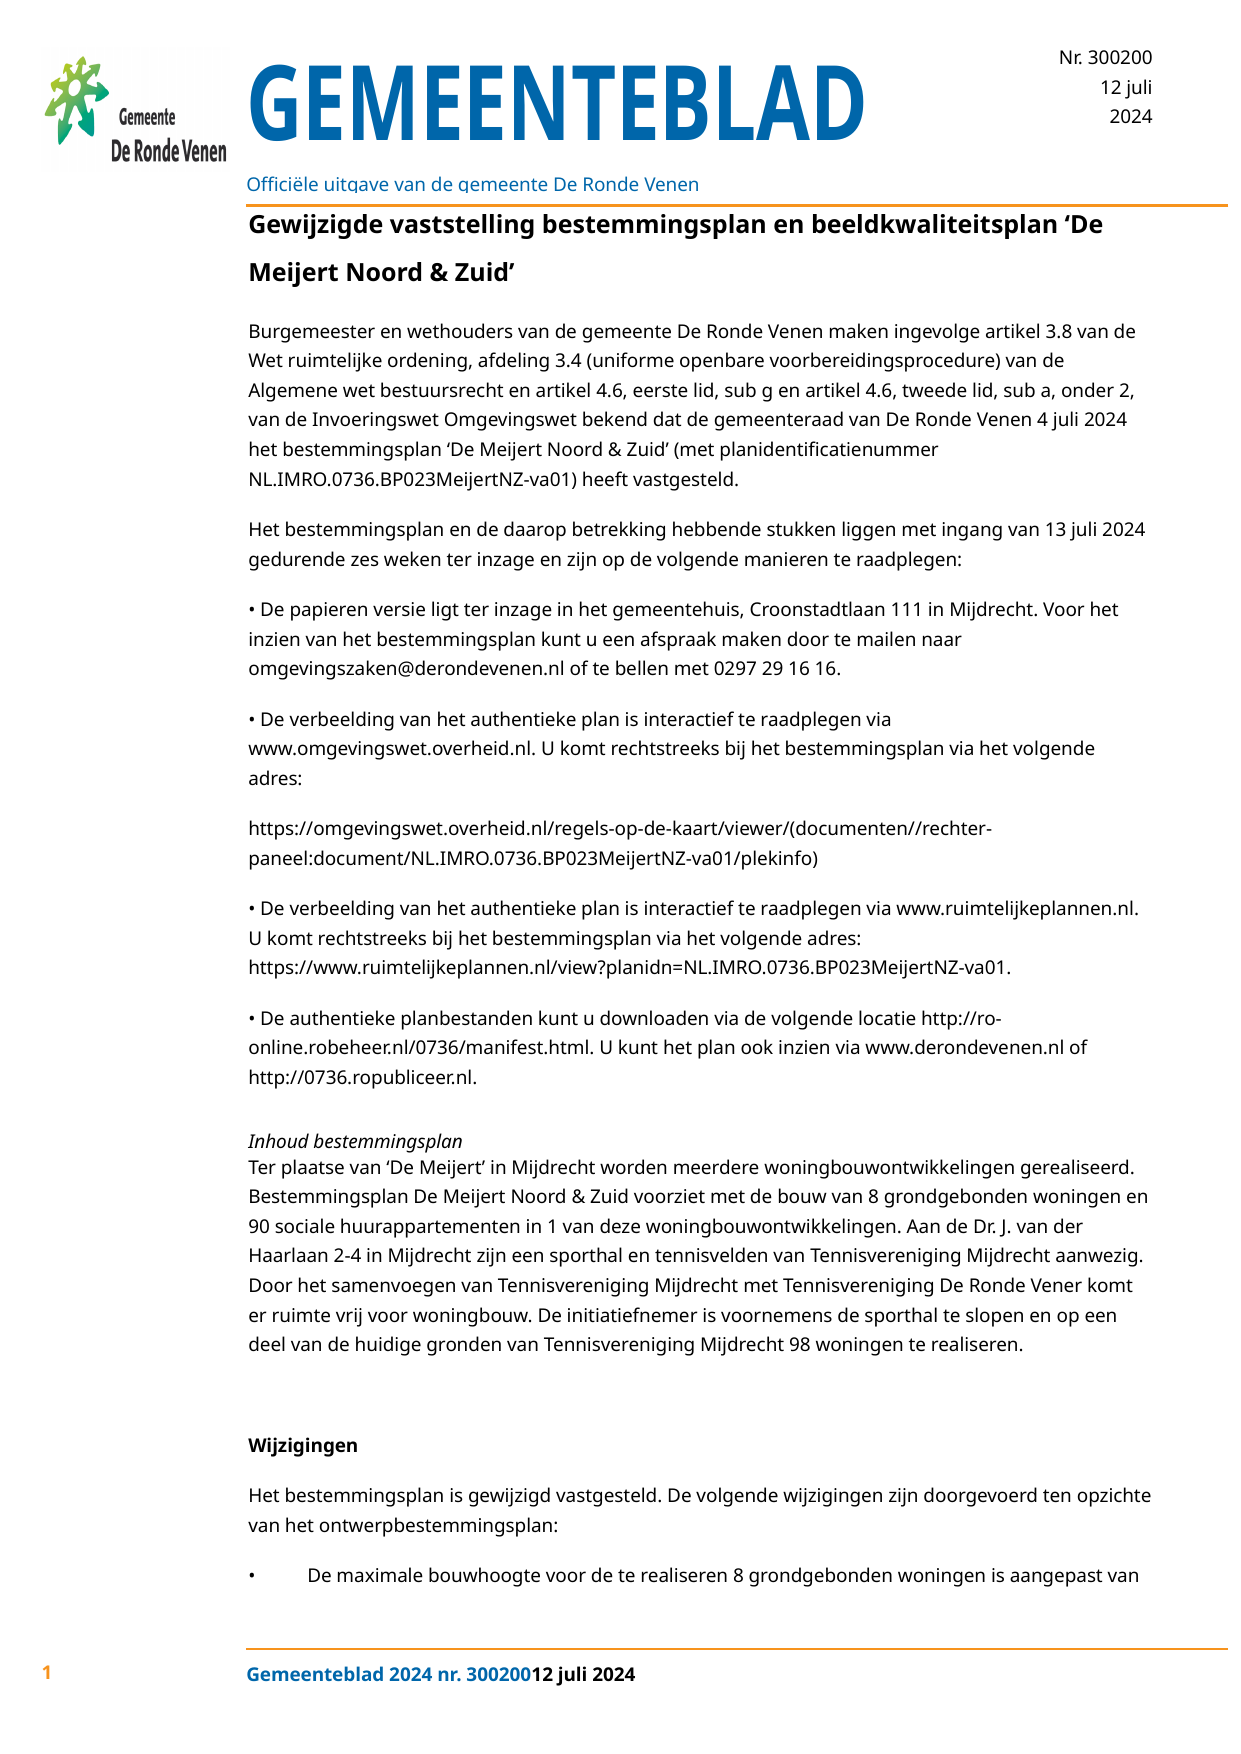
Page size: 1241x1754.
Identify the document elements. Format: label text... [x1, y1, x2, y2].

text Wijzigingen [248, 1432, 1152, 1458]
text • De papieren versie ligt ter inzage in het gemeentehuis, Croonstadtlaan 111 in Mijdrecht. Voor het inzien van het bestemmingsplan kunt u een afspraak maken door te mailen naar omgevingszaken@derondevenen.nl of te bellen met 0297 29 16 16. [248, 596, 1152, 681]
text • De verbeelding van het authentieke plan is interactief te raadplegen via www.ruimtelijkeplannen.nl. U komt rechtstreeks bij het bestemmingsplan via het volgende adres: https://www.ruimtelijkeplannen.nl/view?planidn=NL.IMRO.0736.BP023MeijertNZ-va01. [248, 895, 1152, 980]
text Ter plaatse van ‘De Meijert’ in Mijdrecht worden meerdere woningbouwontwikkelingen gerealiseerd. Bestemmingsplan De Meijert Noord & Zuid voorziet met de bouw van 8 grondgebonden woningen en 90 sociale huurappartementen in 1 van deze woningbouwontwikkelingen. Aan de Dr. J. van der Haarlaan 2-4 in Mijdrecht zijn een sporthal en tennisvelden van Tennisvereniging Mijdrecht aanwezig. Door het samenvoegen van Tennisvereniging Mijdrecht met Tennisvereniging De Ronde Vener komt er ruimte vrij voor woningbouw. De initiatiefnemer is voornemens de sporthal te slopen en op een deel van de huidige gronden van Tennisvereniging Mijdrecht 98 woningen te realiseren. [248, 1154, 1152, 1357]
text Burgemeester en wethouders van de gemeente De Ronde Venen maken ingevolge artikel 3.8 van de Wet ruimtelijke ordening, afdeling 3.4 (uniforme openbare voorbereidingsprocedure) van de Algemene wet bestuursrecht en artikel 4.6, eerste lid, sub g en artikel 4.6, tweede lid, sub a, onder 2, van de Invoeringswet Omgevingswet bekend dat de gemeenteraad van De Ronde Venen 4 juli 2024 het bestemmingsplan ‘De Meijert Noord & Zuid’ (met planidentificatienummer NL.IMRO.0736.BP023MeijertNZ-va01) heeft vastgesteld. [248, 318, 1152, 492]
text Het bestemmingsplan is gewijzigd vastgesteld. De volgende wijzigingen zijn doorgevoerd ten opzichte van het ontwerpbestemmingsplan: [248, 1483, 1152, 1538]
text • De authentieke planbestanden kunt u downloaden via de volgende locatie http://ro-online.robeheer.nl/0736/manifest.html. U kunt het plan ook inzien via www.derondevenen.nl of http://0736.ropubliceer.nl. [248, 1005, 1152, 1090]
list De maximale bouwhoogte voor de te realiseren 8 grondgebonden woningen is aangepast van [248, 1563, 1152, 1588]
text Gewijzigde vaststelling bestemmingsplan en beeldkwaliteitsplan ‘De Meijert Noord & Zuid’ [248, 207, 1152, 288]
text https://omgevingswet.overheid.nl/regels-op-de-kaart/viewer/(documenten//rechter-paneel:document/NL.IMRO.0736.BP023MeijertNZ-va01/plekinfo) [248, 815, 1152, 871]
picture [41, 47, 231, 172]
text • De verbeelding van het authentieke plan is interactief te raadplegen via www.omgevingswet.overheid.nl. U komt rechtstreeks bij het bestemmingsplan via het volgende adres: [248, 706, 1152, 791]
text Het bestemmingsplan en de daarop betrekking hebbende stukken liggen met ingang van 13 juli 2024 gedurende zes weken ter inzage en zijn op de volgende manieren te raadplegen: [248, 516, 1152, 572]
text Inhoud bestemmingsplan [248, 1128, 1152, 1154]
